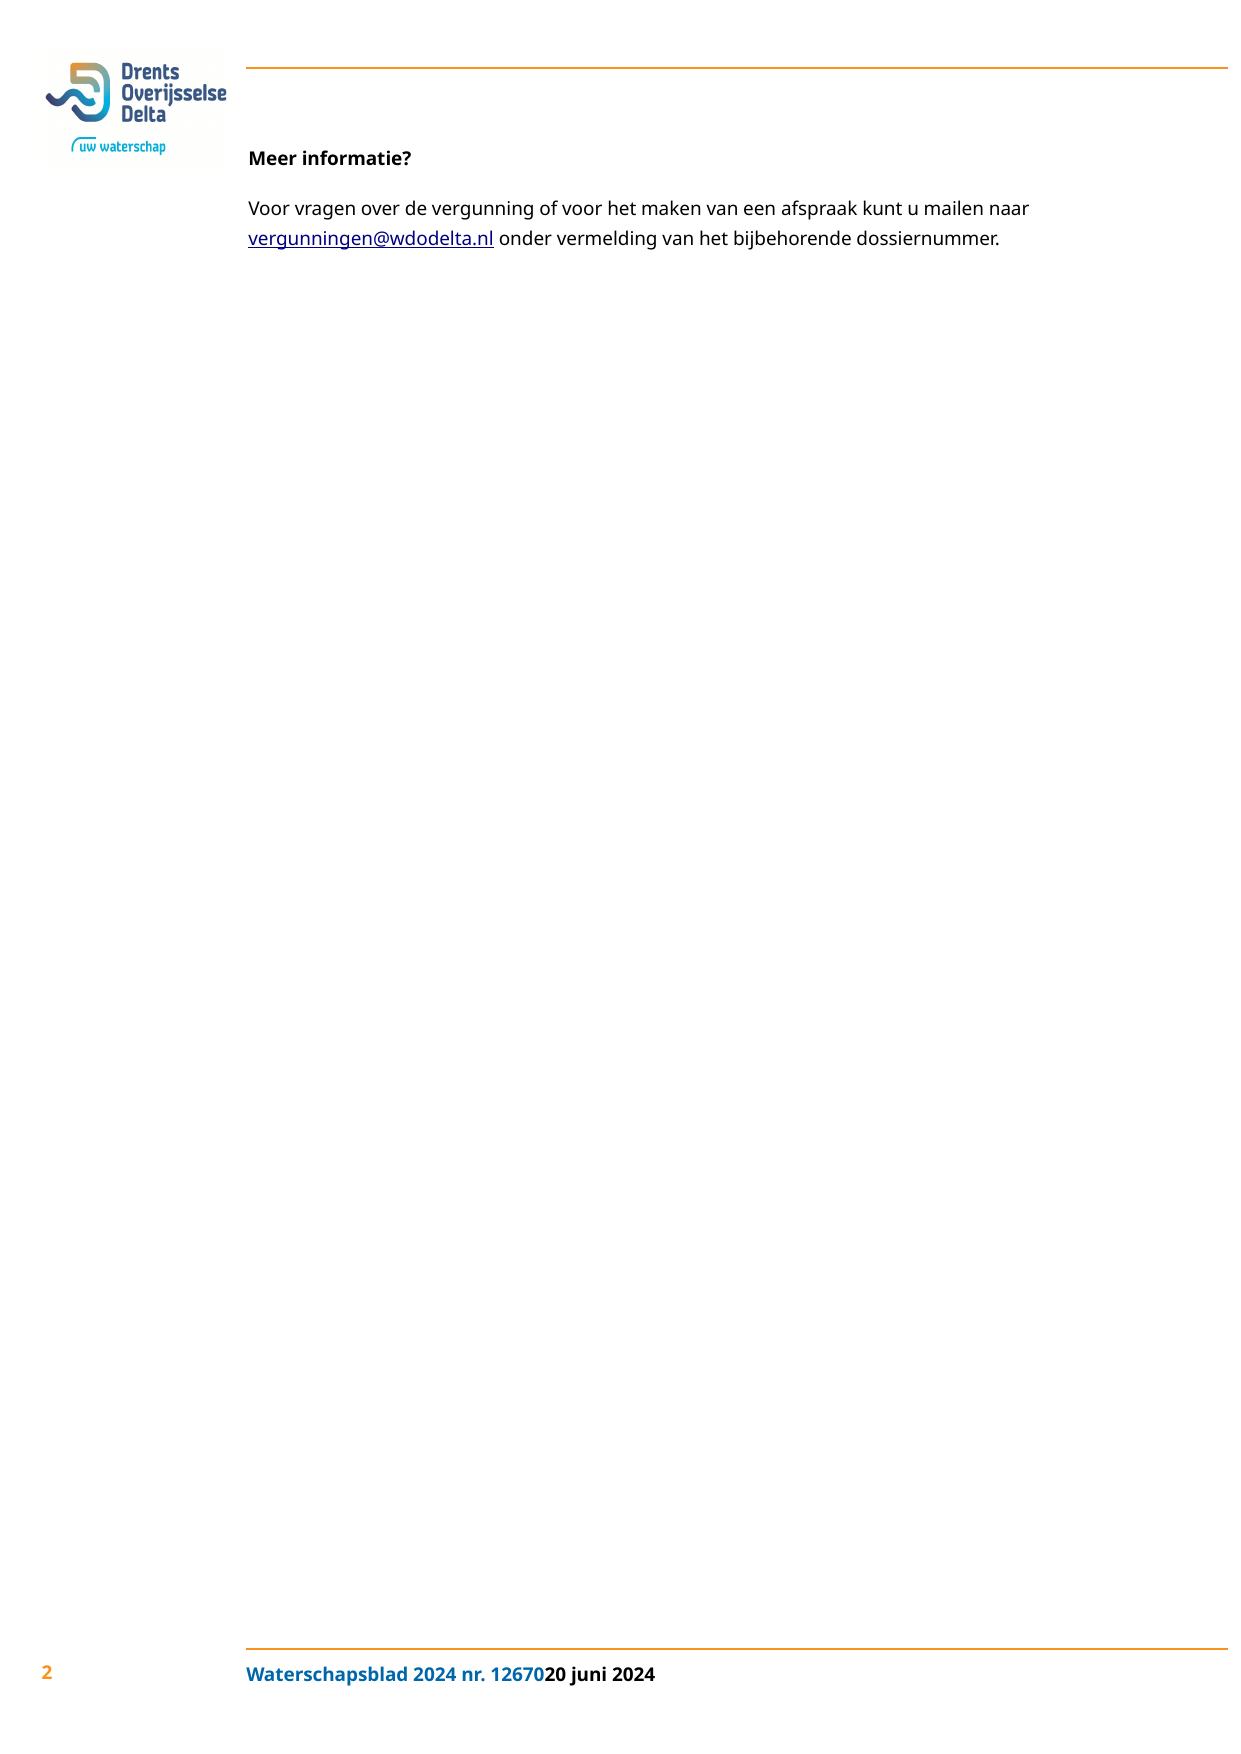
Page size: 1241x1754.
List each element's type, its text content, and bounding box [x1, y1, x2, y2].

picture [41, 47, 231, 172]
text Meer informatie? [248, 145, 1152, 171]
text Voor vragen over de vergunning of voor het maken van een afspraak kunt u mailen naar vergunningen@wdodelta.nl onder vermelding van het bijbehorende dossiernummer. [248, 196, 1152, 251]
